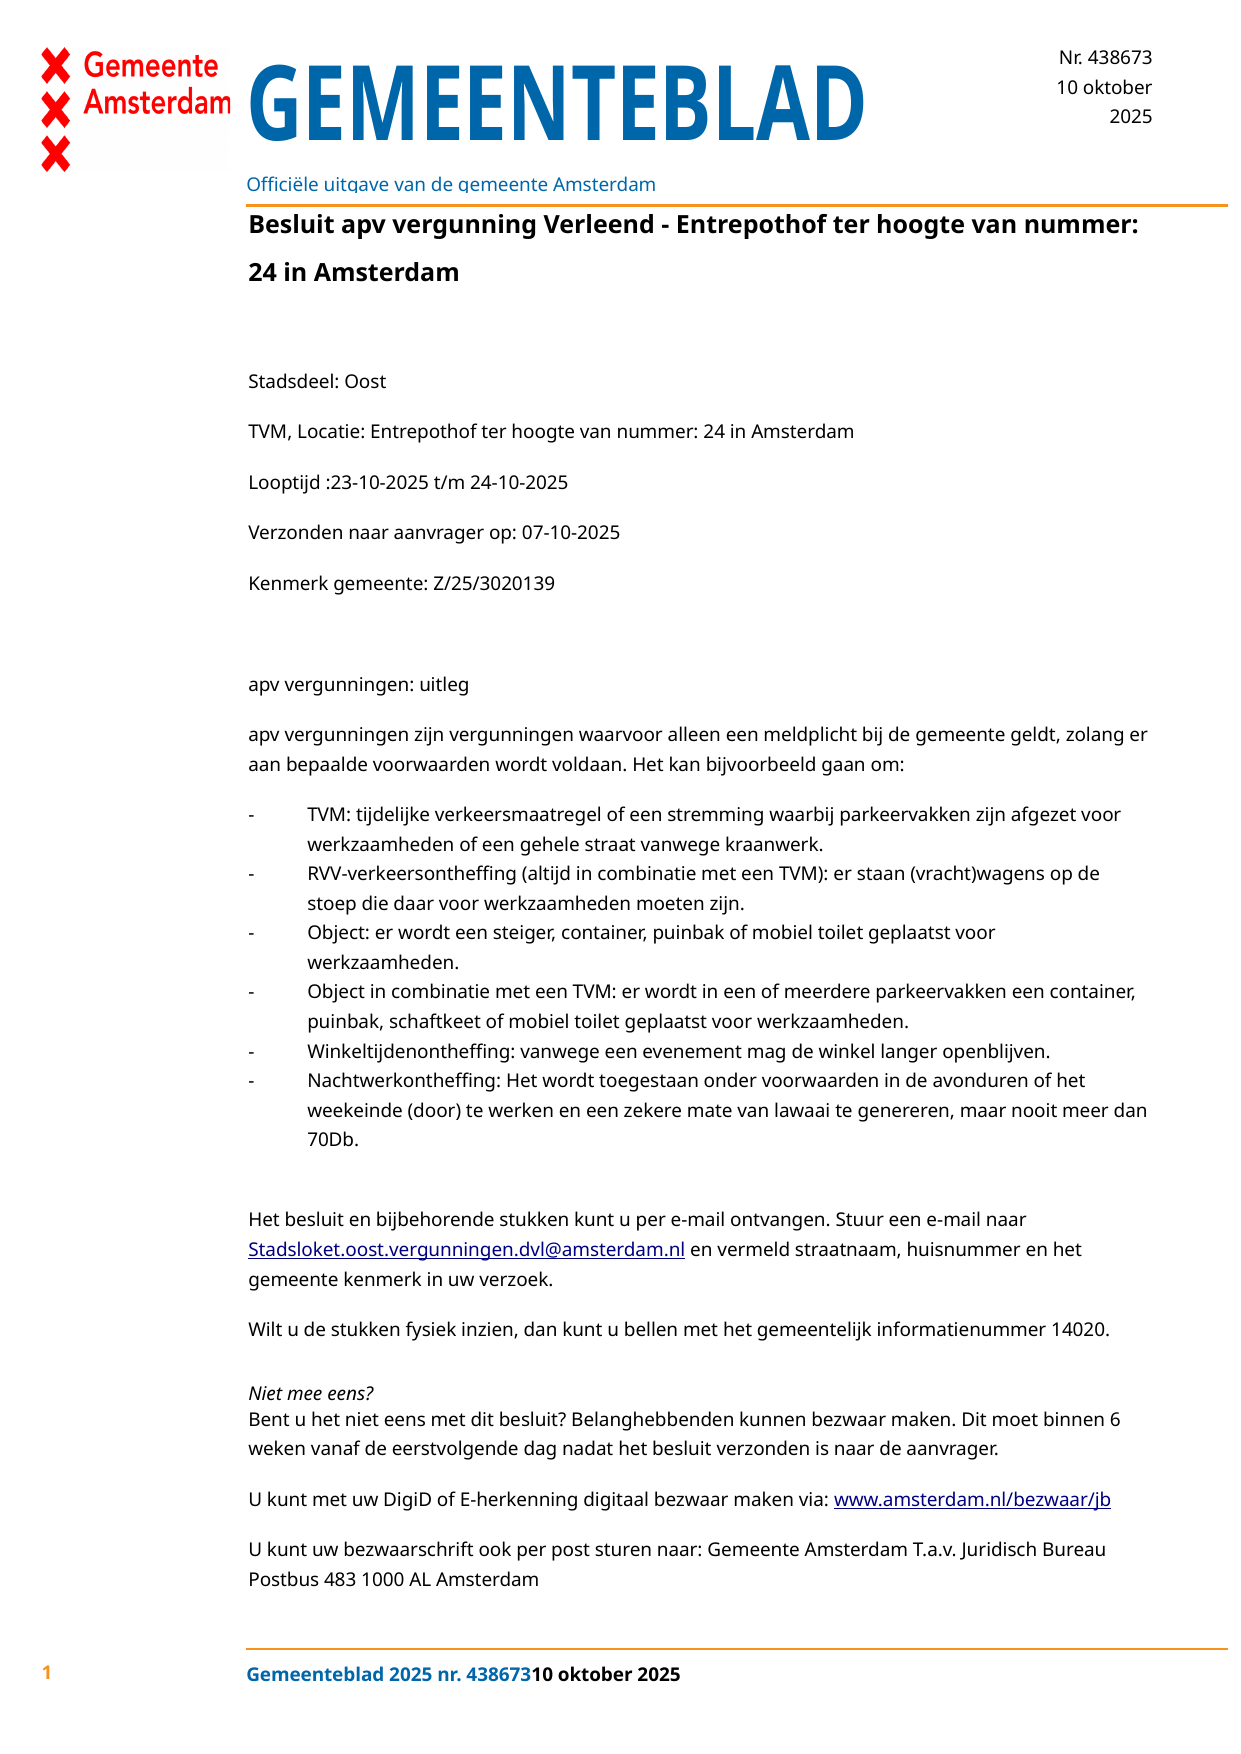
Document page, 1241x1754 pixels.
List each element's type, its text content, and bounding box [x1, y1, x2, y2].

list Object: er wordt een steiger, container, puinbak of mobiel toilet geplaatst voor werkzaamheden. [248, 919, 1152, 975]
list Winkeltijdenontheffing: vanwege een evenement mag de winkel langer openblijven. [248, 1038, 1152, 1064]
text Niet mee eens? [248, 1380, 1152, 1406]
text Bent u het niet eens met dit besluit? Belanghebbenden kunnen bezwaar maken. Dit moet binnen 6 weken vanaf de eerstvolgende dag nadat het besluit verzonden is naar de aanvrager. [248, 1406, 1152, 1461]
text apv vergunningen zijn vergunningen waarvoor alleen een meldplicht bij de gemeente geldt, zolang er aan bepaalde voorwaarden wordt voldaan. Het kan bijvoorbeeld gaan om: [248, 721, 1152, 777]
text Looptijd :23-10-2025 t/m 24-10-2025 [248, 469, 1152, 495]
text U kunt met uw DigiD of E-herkenning digitaal bezwaar maken via: www.amsterdam.nl/bezwaar/jb [248, 1486, 1152, 1512]
text Kenmerk gemeente: Z/25/3020139 [248, 570, 1152, 596]
list Nachtwerkontheffing: Het wordt toegestaan onder voorwaarden in de avonduren of het weekeinde (door) te werken en een zekere mate van lawaai te genereren, maar nooit meer dan 70Db. [248, 1067, 1152, 1152]
text Besluit apv vergunning Verleend - Entrepothof ter hoogte van nummer: 24 in Amsterdam [248, 207, 1152, 288]
text U kunt uw bezwaarschrift ook per post sturen naar: Gemeente Amsterdam T.a.v. Juridisch Bureau Postbus 483 1000 AL Amsterdam [248, 1536, 1152, 1592]
text Het besluit en bijbehorende stukken kunt u per e-mail ontvangen. Stuur een e-mail naar Stadsloket.oost.vergunningen.dvl@amsterdam.nl en vermeld straatnaam, huisnummer en het gemeente kenmerk in uw verzoek. [248, 1207, 1152, 1292]
text Verzonden naar aanvrager op: 07-10-2025 [248, 519, 1152, 545]
text apv vergunningen: uitleg [248, 671, 1152, 697]
list Object in combinatie met een TVM: er wordt in een of meerdere parkeervakken een container, puinbak, schaftkeet of mobiel toilet geplaatst voor werkzaamheden. [248, 979, 1152, 1034]
list TVM: tijdelijke verkeersmaatregel of een stremming waarbij parkeervakken zijn afgezet voor werkzaamheden of een gehele straat vanwege kraanwerk. [248, 801, 1152, 857]
text Wilt u de stukken fysiek inzien, dan kunt u bellen met het gemeentelijk informatienummer 14020. [248, 1316, 1152, 1342]
text Stadsdeel: Oost [248, 368, 1152, 394]
picture [41, 47, 231, 172]
text TVM, Locatie: Entrepothof ter hoogte van nummer: 24 in Amsterdam [248, 419, 1152, 444]
list RVV-verkeersontheffing (altijd in combinatie met een TVM): er staan (vracht)wagens op de stoep die daar voor werkzaamheden moeten zijn. [248, 860, 1152, 916]
